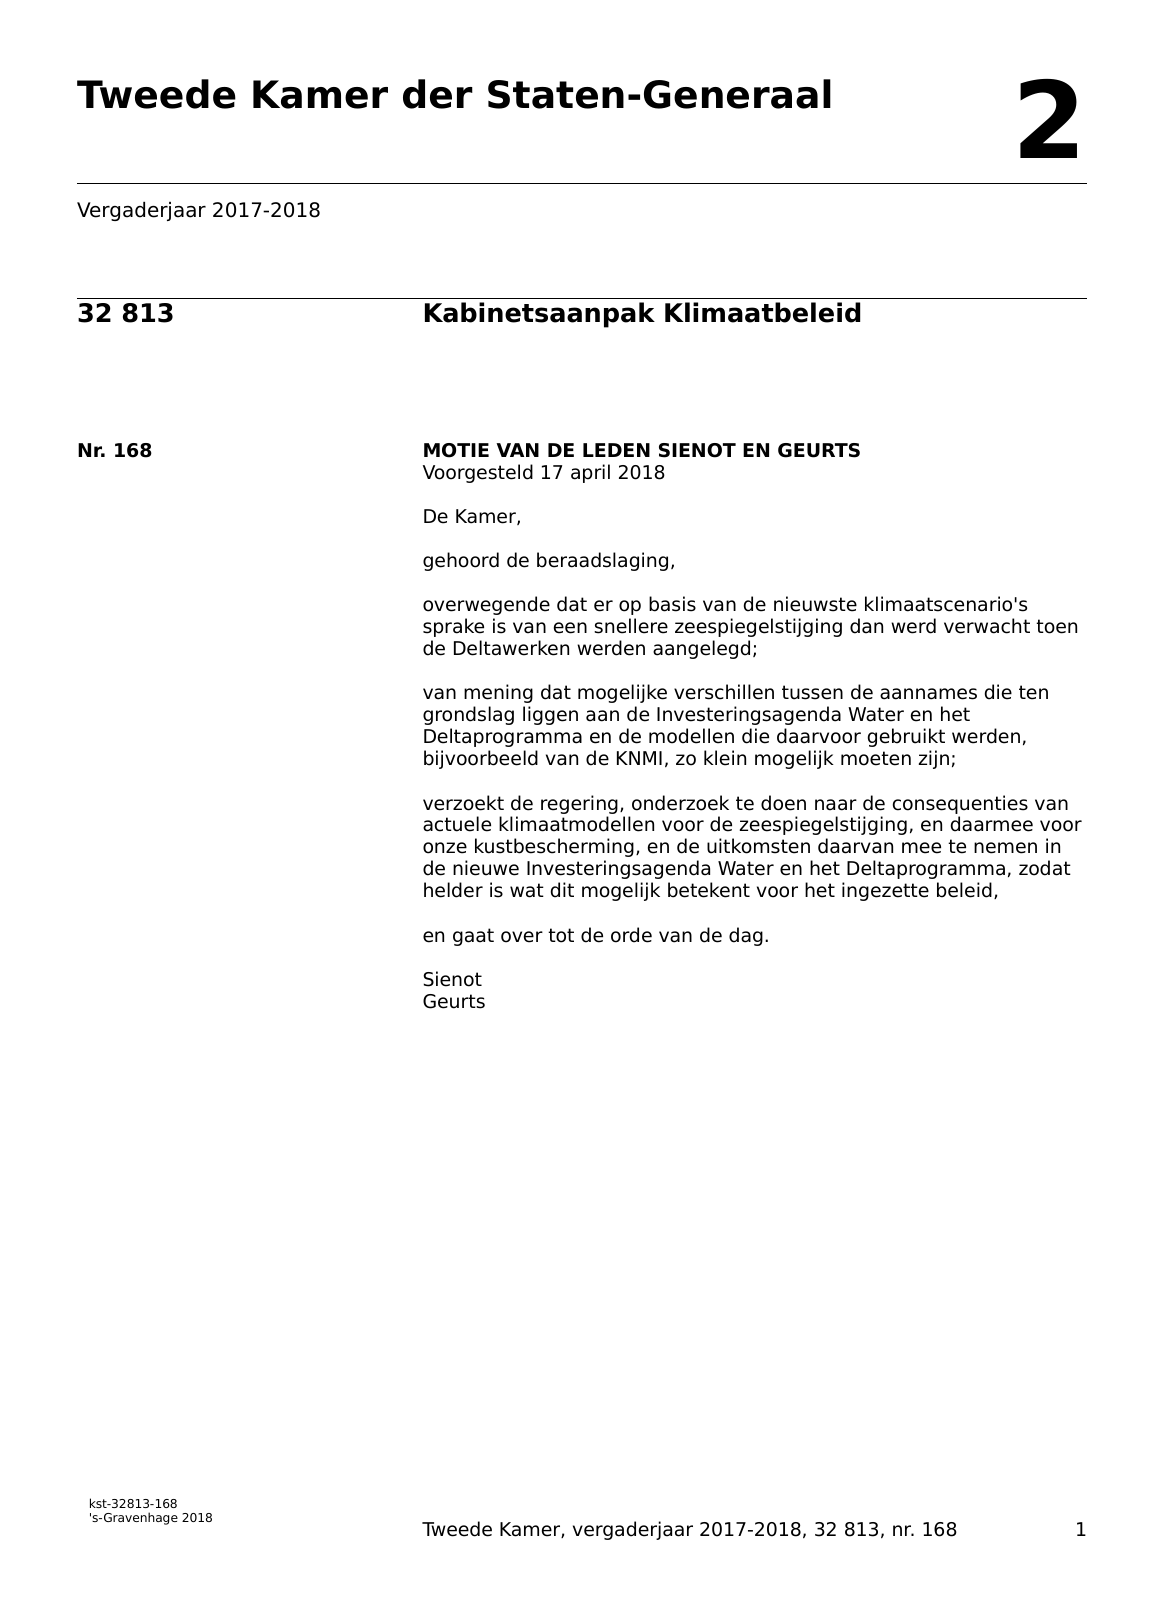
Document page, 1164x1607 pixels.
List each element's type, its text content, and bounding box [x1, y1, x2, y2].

text verzoekt de regering, onderzoek te doen naar de consequenties van actuele klimaatmodellen voor de zeespiegelstijging, en daarmee voor onze kustbescherming, en de uitkomsten daarvan mee te nemen in de nieuwe Investeringsagenda Water en het Deltaprogramma, zodat helder is wat dit mogelijk betekent voor het ingezette beleid, [422, 792, 1087, 902]
text en gaat over tot de orde van de dag. [422, 924, 1087, 946]
table_header Tweede Kamer der Staten-Generaal [77, 59, 886, 183]
subtitle 32 813 Kabinetsaanpak Klimaatbeleid [77, 299, 1087, 329]
text De Kamer, [422, 506, 1087, 528]
text gehoord de beraadslaging, [422, 550, 1087, 572]
table_cell Vergaderjaar 2017-2018 [77, 184, 1087, 298]
table_header 2 [886, 59, 1087, 183]
text van mening dat mogelijke verschillen tussen de aannames die ten grondslag liggen aan de Investeringsagenda Water en het Deltaprogramma en de modellen die daarvoor gebruikt werden, bijvoorbeeld van de KNMI, zo klein mogelijk moeten zijn; [422, 682, 1087, 770]
text kst-32813-168 [88, 1497, 323, 1511]
text 's-Gravenhage 2018 [88, 1511, 323, 1525]
text overwegende dat er op basis van de nieuwste klimaatscenario's sprake is van een snellere zeespiegelstijging dan werd verwacht toen de Deltawerken werden aangelegd; [422, 594, 1087, 660]
text Voorgesteld 17 april 2018 [422, 462, 1087, 484]
subtitle Nr. 168 MOTIE VAN DE LEDEN SIENOT EN GEURTS [77, 440, 1087, 462]
text Geurts [422, 991, 1087, 1013]
text Sienot [422, 969, 1087, 991]
